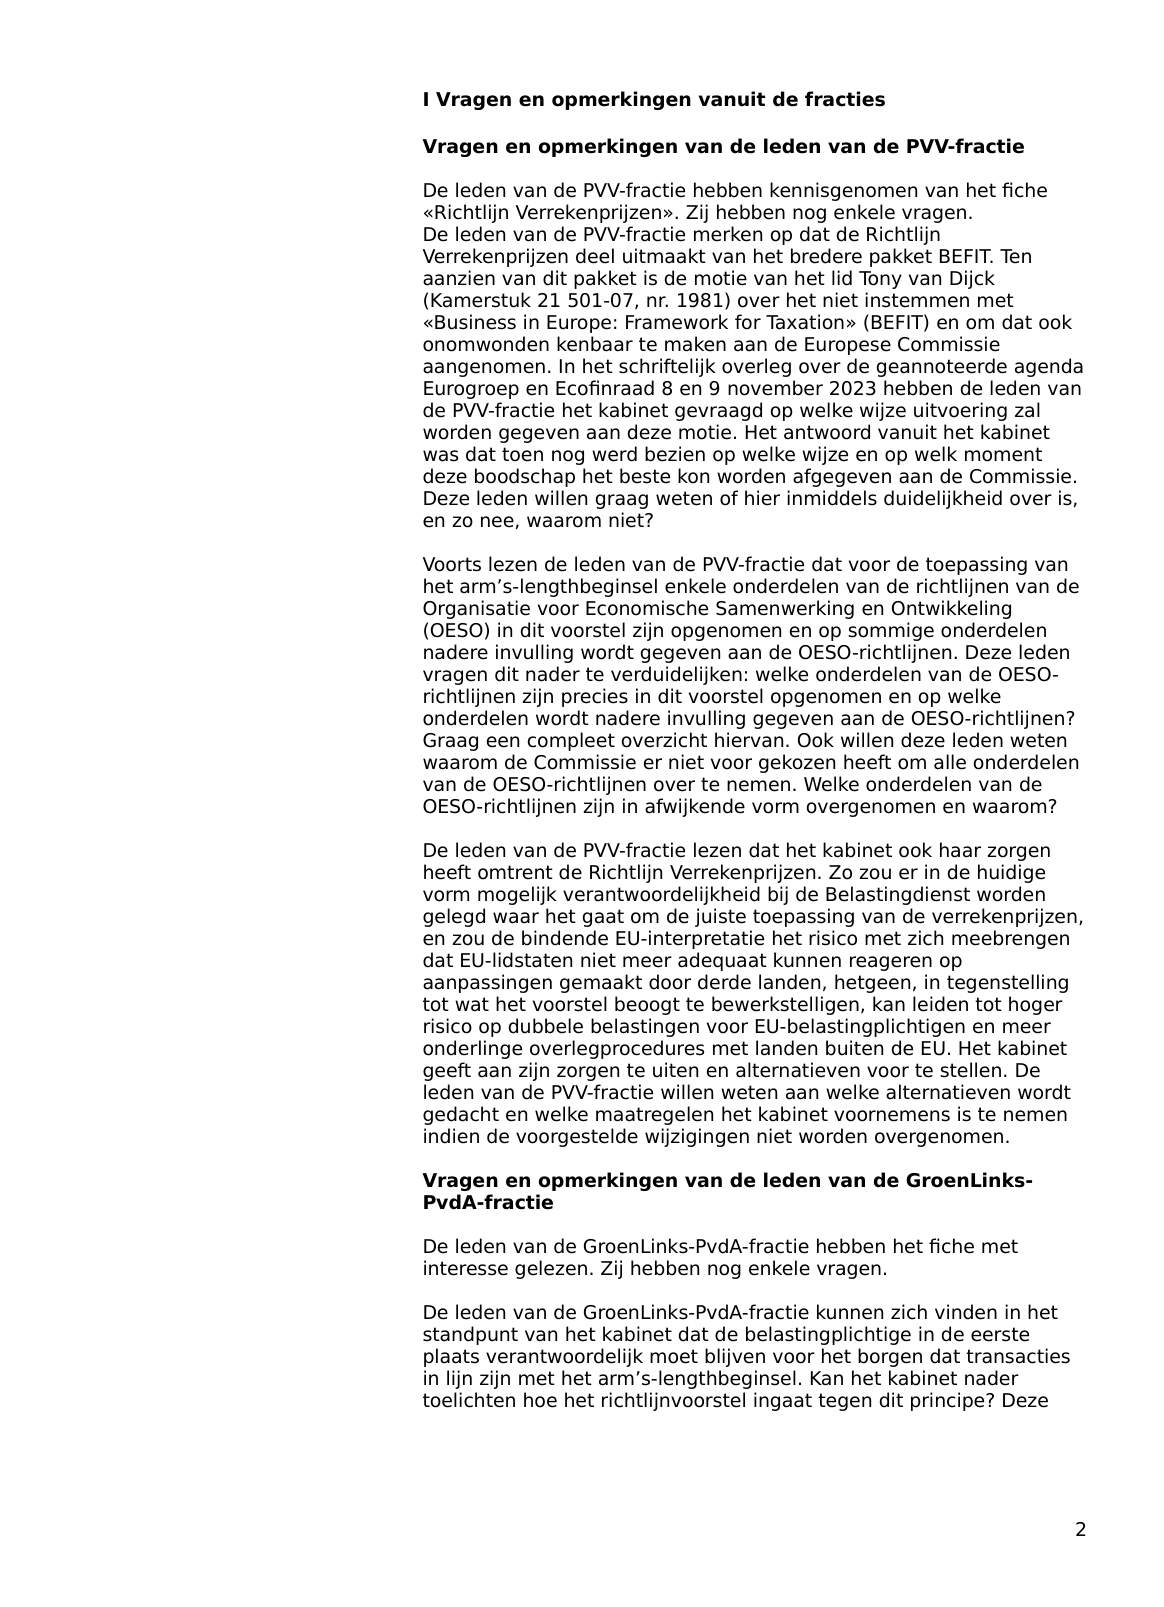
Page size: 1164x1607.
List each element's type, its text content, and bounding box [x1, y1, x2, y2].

text De leden van de PVV-fractie hebben kennisgenomen van het fiche «Richtlijn Verrekenprijzen». Zij hebben nog enkele vragen. [422, 180, 1087, 224]
subtitle Vragen en opmerkingen van de leden van de GroenLinks-PvdA-fractie [422, 1170, 1087, 1214]
text Voorts lezen de leden van de PVV-fractie dat voor de toepassing van het arm’s-lengthbeginsel enkele onderdelen van de richtlijnen van de Organisatie voor Economische Samenwerking en Ontwikkeling (OESO) in dit voorstel zijn opgenomen en op sommige onderdelen nadere invulling wordt gegeven aan de OESO-richtlijnen. Deze leden vragen dit nader te verduidelijken: welke onderdelen van de OESO-richtlijnen zijn precies in dit voorstel opgenomen en op welke onderdelen wordt nadere invulling gegeven aan de OESO-richtlijnen? Graag een compleet overzicht hiervan. Ook willen deze leden weten waarom de Commissie er niet voor gekozen heeft om alle onderdelen van de OESO-richtlijnen over te nemen. Welke onderdelen van de OESO-richtlijnen zijn in afwijkende vorm overgenomen en waarom? [422, 554, 1087, 818]
text De leden van de GroenLinks-PvdA-fractie hebben het fiche met interesse gelezen. Zij hebben nog enkele vragen. [422, 1236, 1087, 1280]
subtitle Vragen en opmerkingen van de leden van de PVV-fractie [422, 136, 1087, 158]
text De leden van de PVV-fractie merken op dat de Richtlijn Verrekenprijzen deel uitmaakt van het bredere pakket BEFIT. Ten aanzien van dit pakket is de motie van het lid Tony van Dijck (Kamerstuk 21 501-07, nr. 1981) over het niet instemmen met «Business in Europe: Framework for Taxation» (BEFIT) en om dat ook onomwonden kenbaar te maken aan de Europese Commissie aangenomen. In het schriftelijk overleg over de geannoteerde agenda Eurogroep en Ecofinraad 8 en 9 november 2023 hebben de leden van de PVV-fractie het kabinet gevraagd op welke wijze uitvoering zal worden gegeven aan deze motie. Het antwoord vanuit het kabinet was dat toen nog werd bezien op welke wijze en op welk moment deze boodschap het beste kon worden afgegeven aan de Commissie. Deze leden willen graag weten of hier inmiddels duidelijkheid over is, en zo nee, waarom niet? [422, 224, 1087, 532]
subtitle I Vragen en opmerkingen vanuit de fracties [422, 89, 1087, 111]
text De leden van de PVV-fractie lezen dat het kabinet ook haar zorgen heeft omtrent de Richtlijn Verrekenprijzen. Zo zou er in de huidige vorm mogelijk verantwoordelijkheid bij de Belastingdienst worden gelegd waar het gaat om de juiste toepassing van de verrekenprijzen, en zou de bindende EU-interpretatie het risico met zich meebrengen dat EU-lidstaten niet meer adequaat kunnen reageren op aanpassingen gemaakt door derde landen, hetgeen, in tegenstelling tot wat het voorstel beoogt te bewerkstelligen, kan leiden tot hoger risico op dubbele belastingen voor EU-belastingplichtigen en meer onderlinge overlegprocedures met landen buiten de EU. Het kabinet geeft aan zijn zorgen te uiten en alternatieven voor te stellen. De leden van de PVV-fractie willen weten aan welke alternatieven wordt gedacht en welke maatregelen het kabinet voornemens is te nemen indien de voorgestelde wijzigingen niet worden overgenomen. [422, 840, 1087, 1148]
text De leden van de GroenLinks-PvdA-fractie kunnen zich vinden in het standpunt van het kabinet dat de belastingplichtige in de eerste plaats verantwoordelijk moet blijven voor het borgen dat transacties in lijn zijn met het arm’s-lengthbeginsel. Kan het kabinet nader toelichten hoe het richtlijnvoorstel ingaat tegen dit principe? Deze [422, 1302, 1087, 1412]
